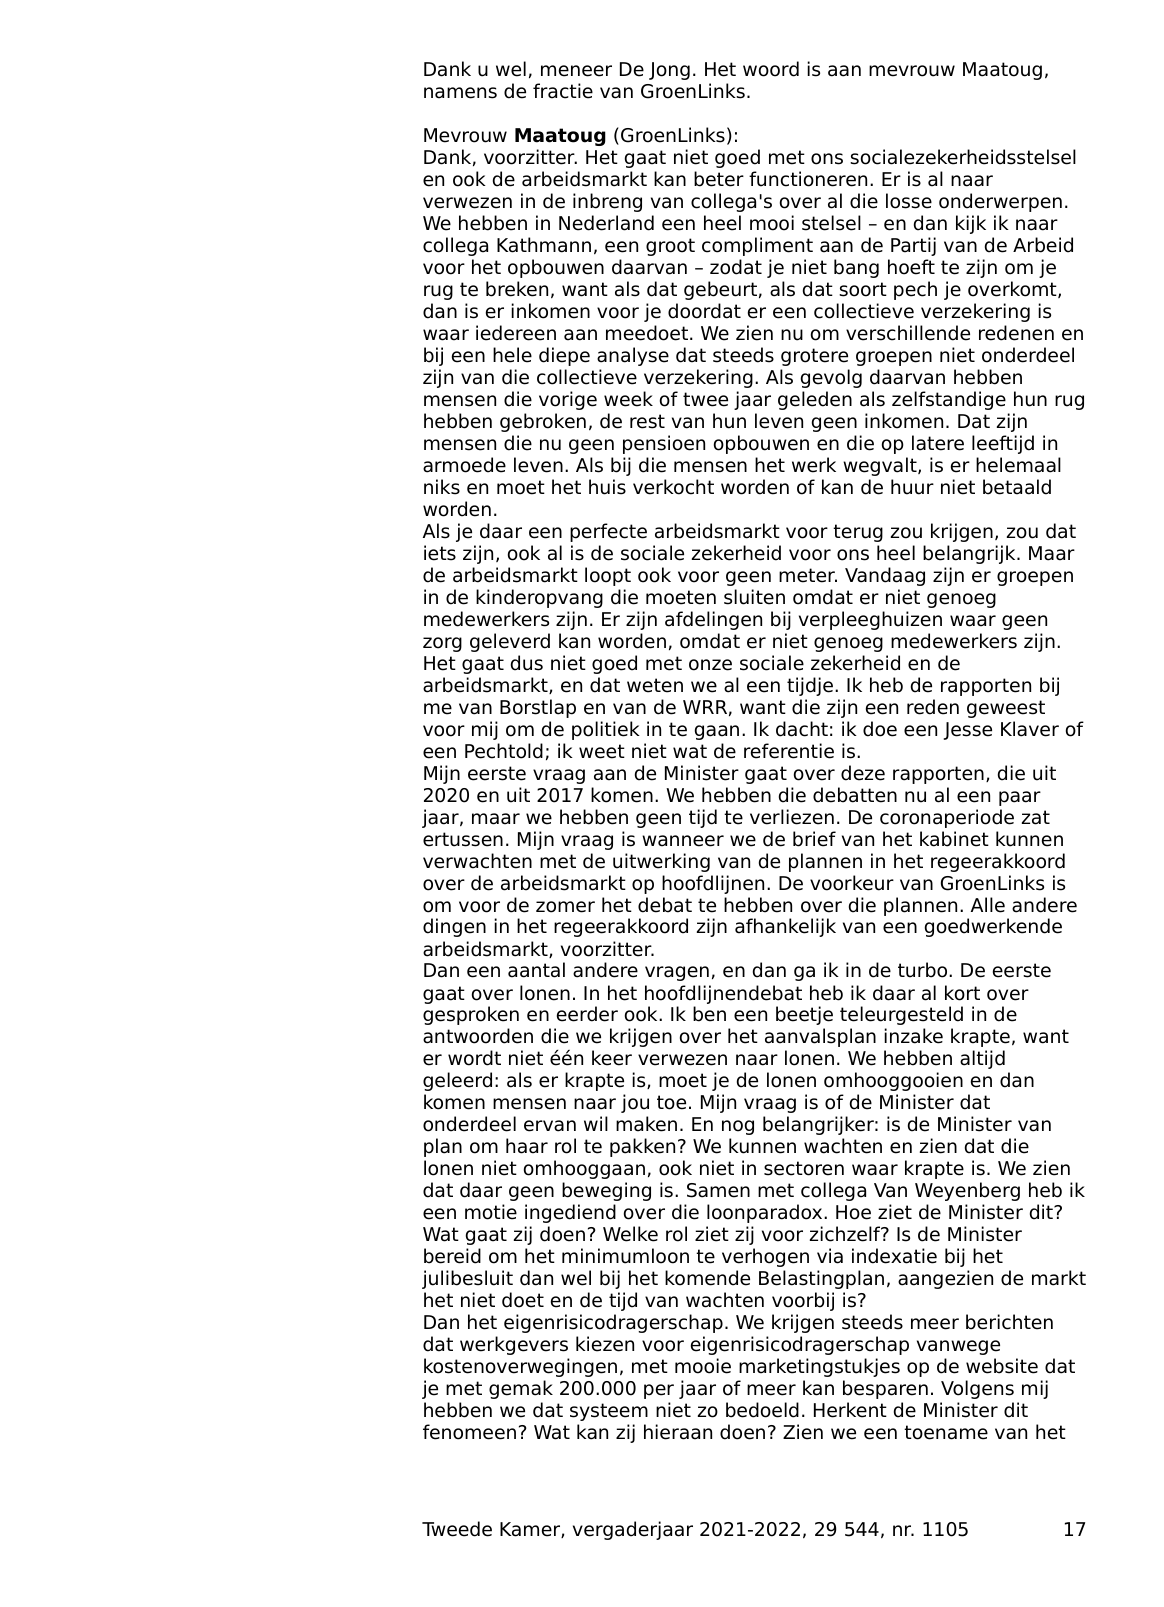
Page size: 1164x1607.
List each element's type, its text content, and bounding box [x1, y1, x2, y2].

text Dank u wel, meneer De Jong. Het woord is aan mevrouw Maatoug, namens de fractie van GroenLinks. [422, 59, 1087, 103]
text Mevrouw Maatoug (GroenLinks): [422, 125, 1087, 147]
text Mijn eerste vraag aan de Minister gaat over deze rapporten, die uit 2020 en uit 2017 komen. We hebben die debatten nu al een paar jaar, maar we hebben geen tijd te verliezen. De coronaperiode zat ertussen. Mijn vraag is wanneer we de brief van het kabinet kunnen verwachten met de uitwerking van de plannen in het regeerakkoord over de arbeidsmarkt op hoofdlijnen. De voorkeur van GroenLinks is om voor de zomer het debat te hebben over die plannen. Alle andere dingen in het regeerakkoord zijn afhankelijk van een goedwerkende arbeidsmarkt, voorzitter. [422, 763, 1087, 960]
text Als je daar een perfecte arbeidsmarkt voor terug zou krijgen, zou dat iets zijn, ook al is de sociale zekerheid voor ons heel belangrijk. Maar de arbeidsmarkt loopt ook voor geen meter. Vandaag zijn er groepen in de kinderopvang die moeten sluiten omdat er niet genoeg medewerkers zijn. Er zijn afdelingen bij verpleeghuizen waar geen zorg geleverd kan worden, omdat er niet genoeg medewerkers zijn. Het gaat dus niet goed met onze sociale zekerheid en de arbeidsmarkt, en dat weten we al een tijdje. Ik heb de rapporten bij me van Borstlap en van de WRR, want die zijn een reden geweest voor mij om de politiek in te gaan. Ik dacht: ik doe een Jesse Klaver of een Pechtold; ik weet niet wat de referentie is. [422, 521, 1087, 763]
text Dan een aantal andere vragen, en dan ga ik in de turbo. De eerste gaat over lonen. In het hoofdlijnendebat heb ik daar al kort over gesproken en eerder ook. Ik ben een beetje teleurgesteld in de antwoorden die we krijgen over het aanvalsplan inzake krapte, want er wordt niet één keer verwezen naar lonen. We hebben altijd geleerd: als er krapte is, moet je de lonen omhooggooien en dan komen mensen naar jou toe. Mijn vraag is of de Minister dat onderdeel ervan wil maken. En nog belangrijker: is de Minister van plan om haar rol te pakken? We kunnen wachten en zien dat die lonen niet omhooggaan, ook niet in sectoren waar krapte is. We zien dat daar geen beweging is. Samen met collega Van Weyenberg heb ik een motie ingediend over die loonparadox. Hoe ziet de Minister dit? Wat gaat zij doen? Welke rol ziet zij voor zichzelf? Is de Minister bereid om het minimumloon te verhogen via indexatie bij het julibesluit dan wel bij het komende Belastingplan, aangezien de markt het niet doet en de tijd van wachten voorbij is? [422, 960, 1087, 1312]
text Dan het eigenrisicodragerschap. We krijgen steeds meer berichten dat werkgevers kiezen voor eigenrisicodragerschap vanwege kostenoverwegingen, met mooie marketingstukjes op de website dat je met gemak 200.000 per jaar of meer kan besparen. Volgens mij hebben we dat systeem niet zo bedoeld. Herkent de Minister dit fenomeen? Wat kan zij hieraan doen? Zien we een toename van het [422, 1312, 1087, 1444]
text Dank, voorzitter. Het gaat niet goed met ons socialezekerheidsstelsel en ook de arbeidsmarkt kan beter functioneren. Er is al naar verwezen in de inbreng van collega's over al die losse onderwerpen. We hebben in Nederland een heel mooi stelsel – en dan kijk ik naar collega Kathmann, een groot compliment aan de Partij van de Arbeid voor het opbouwen daarvan – zodat je niet bang hoeft te zijn om je rug te breken, want als dat gebeurt, als dat soort pech je overkomt, dan is er inkomen voor je doordat er een collectieve verzekering is waar iedereen aan meedoet. We zien nu om verschillende redenen en bij een hele diepe analyse dat steeds grotere groepen niet onderdeel zijn van die collectieve verzekering. Als gevolg daarvan hebben mensen die vorige week of twee jaar geleden als zelfstandige hun rug hebben gebroken, de rest van hun leven geen inkomen. Dat zijn mensen die nu geen pensioen opbouwen en die op latere leeftijd in armoede leven. Als bij die mensen het werk wegvalt, is er helemaal niks en moet het huis verkocht worden of kan de huur niet betaald worden. [422, 147, 1087, 521]
